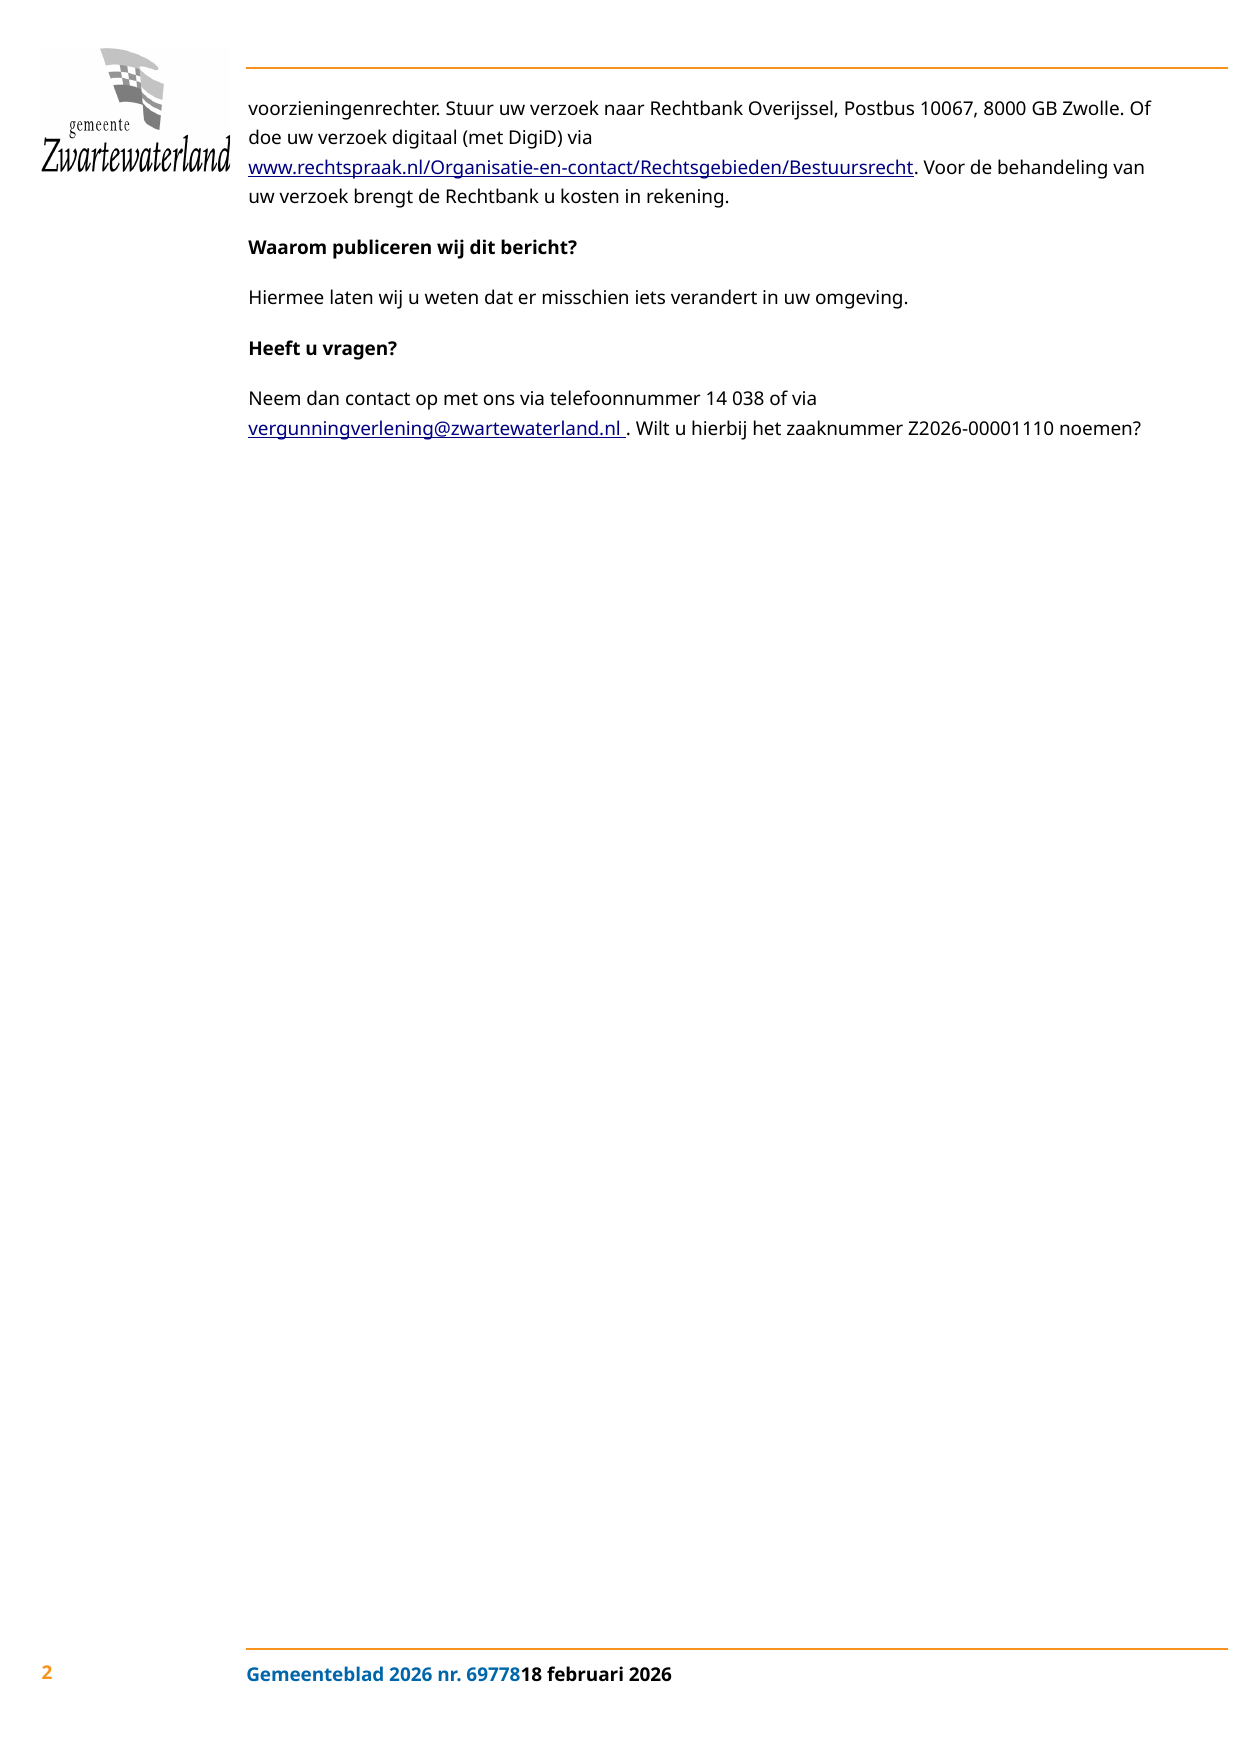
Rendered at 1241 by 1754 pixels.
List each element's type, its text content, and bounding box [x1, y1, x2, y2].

picture [41, 47, 231, 172]
text Neem dan contact op met ons via telefoonnummer 14 038 of via vergunningverlening@zwartewaterland.nl . Wilt u hierbij het zaaknummer Z2026-00001110 noemen? [248, 385, 1152, 441]
text Waarom publiceren wij dit bericht? [248, 234, 1152, 260]
text Hiermee laten wij u weten dat er misschien iets verandert in uw omgeving. [248, 284, 1152, 310]
text Heeft u vragen? [248, 335, 1152, 361]
text voorzieningenrechter. Stuur uw verzoek naar Rechtbank Overijssel, Postbus 10067, 8000 GB Zwolle. Of doe uw verzoek digitaal (met DigiD) via www.rechtspraak.nl/Organisatie-en-contact/Rechtsgebieden/Bestuursrecht. Voor de behandeling van uw verzoek brengt de Rechtbank u kosten in rekening. [248, 95, 1152, 209]
